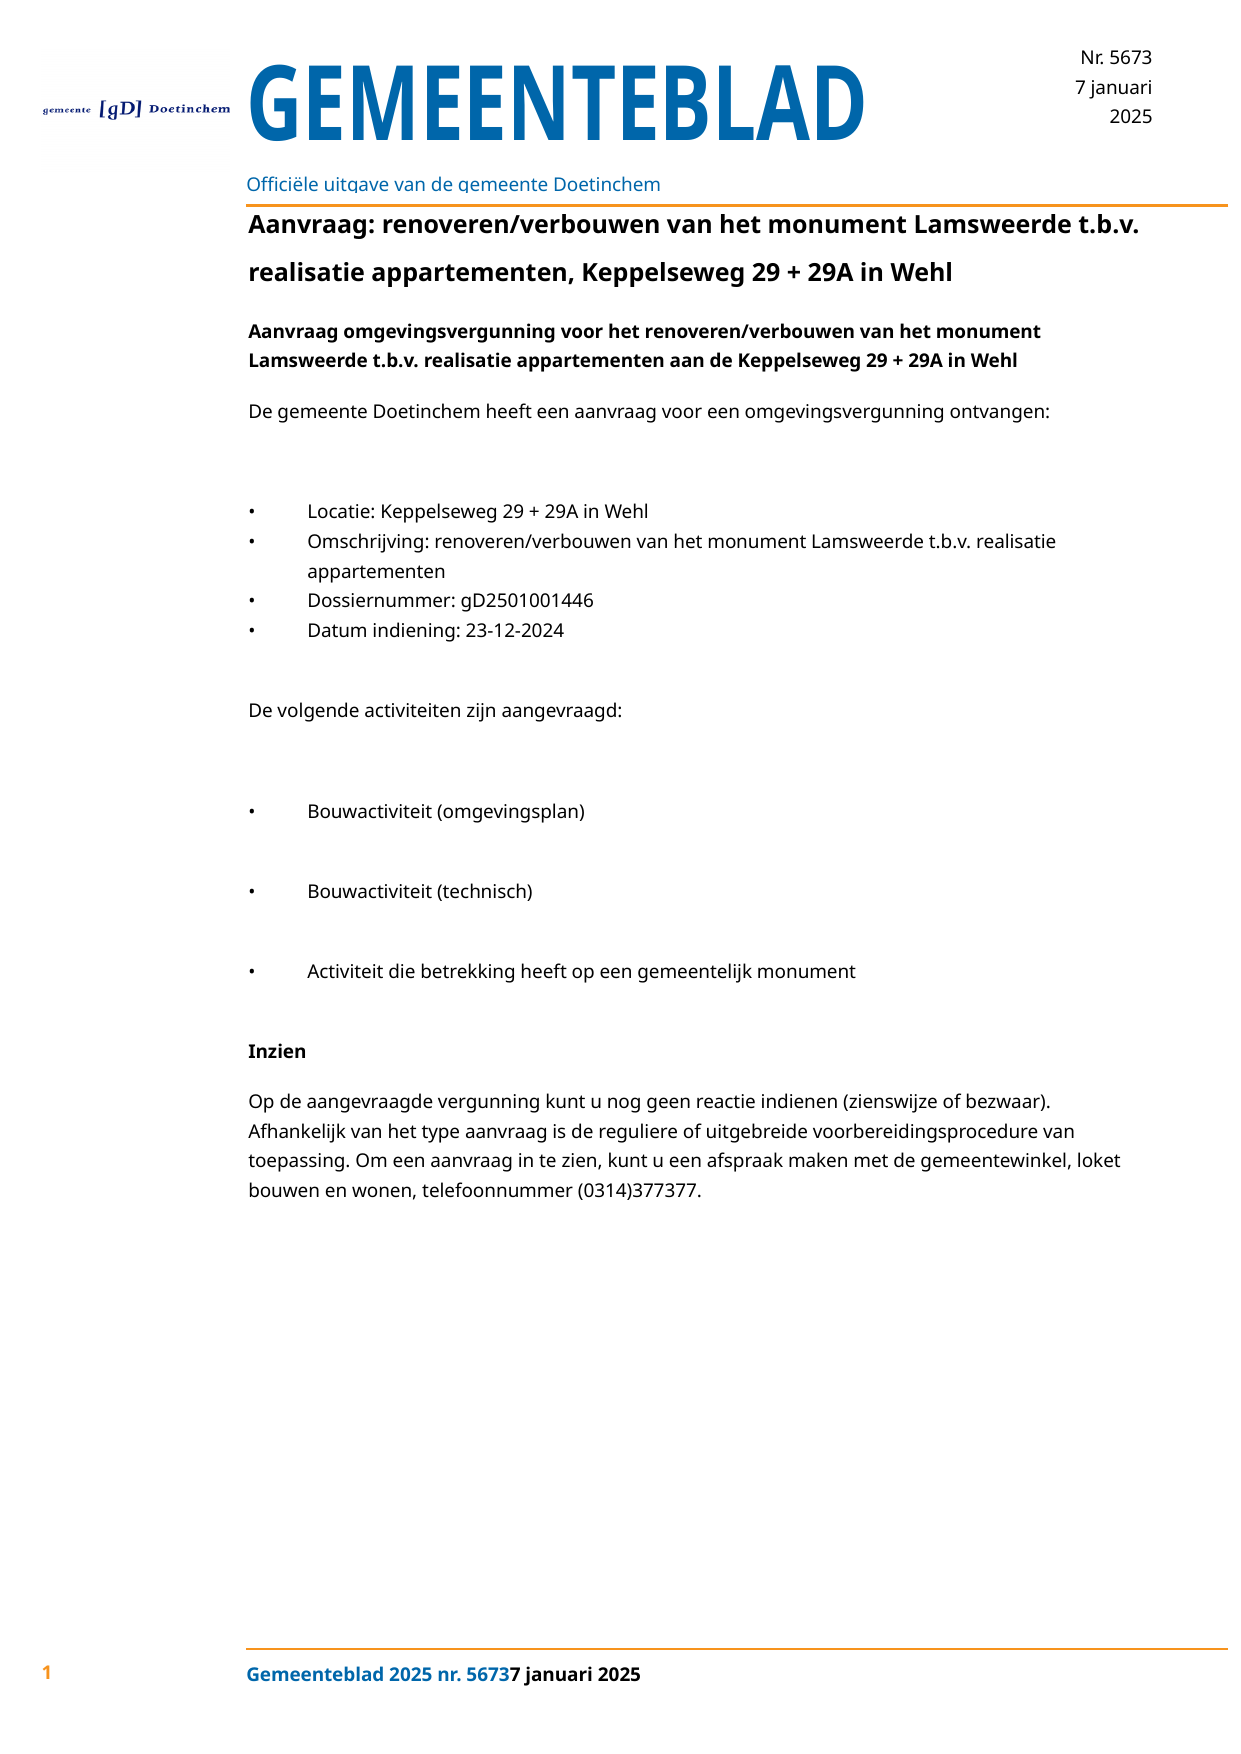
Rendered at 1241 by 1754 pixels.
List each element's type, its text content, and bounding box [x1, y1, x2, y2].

list Bouwactiviteit (technisch) [248, 878, 1152, 904]
list Bouwactiviteit (omgevingsplan) [248, 798, 1152, 824]
text Inzien [248, 1038, 1152, 1064]
list Datum indiening: 23-12-2024 [248, 617, 1152, 643]
list Activiteit die betrekking heeft op een gemeentelijk monument [248, 958, 1152, 984]
text De gemeente Doetinchem heeft een aanvraag voor een omgevingsvergunning ontvangen: [248, 398, 1152, 424]
list Locatie: Keppelseweg 29 + 29A in Wehl [248, 499, 1152, 524]
text Op de aangevraagde vergunning kunt u nog geen reactie indienen (zienswijze of bezwaar). Afhankelijk van het type aanvraag is de reguliere of uitgebreide voorbereidingsprocedure van toepassing. Om een aanvraag in te zien, kunt u een afspraak maken met de gemeentewinkel, loket bouwen en wonen, telefoonnummer (0314)377377. [248, 1088, 1152, 1203]
picture [41, 47, 231, 172]
text Aanvraag: renoveren/verbouwen van het monument Lamsweerde t.b.v. realisatie appartementen, Keppelseweg 29 + 29A in Wehl [248, 207, 1152, 288]
list Omschrijving: renoveren/verbouwen van het monument Lamsweerde t.b.v. realisatie appartementen [248, 528, 1152, 584]
text Aanvraag omgevingsvergunning voor het renoveren/verbouwen van het monument Lamsweerde t.b.v. realisatie appartementen aan de Keppelseweg 29 + 29A in Wehl [248, 318, 1152, 373]
list Dossiernummer: gD2501001446 [248, 587, 1152, 613]
text De volgende activiteiten zijn aangevraagd: [248, 697, 1152, 723]
